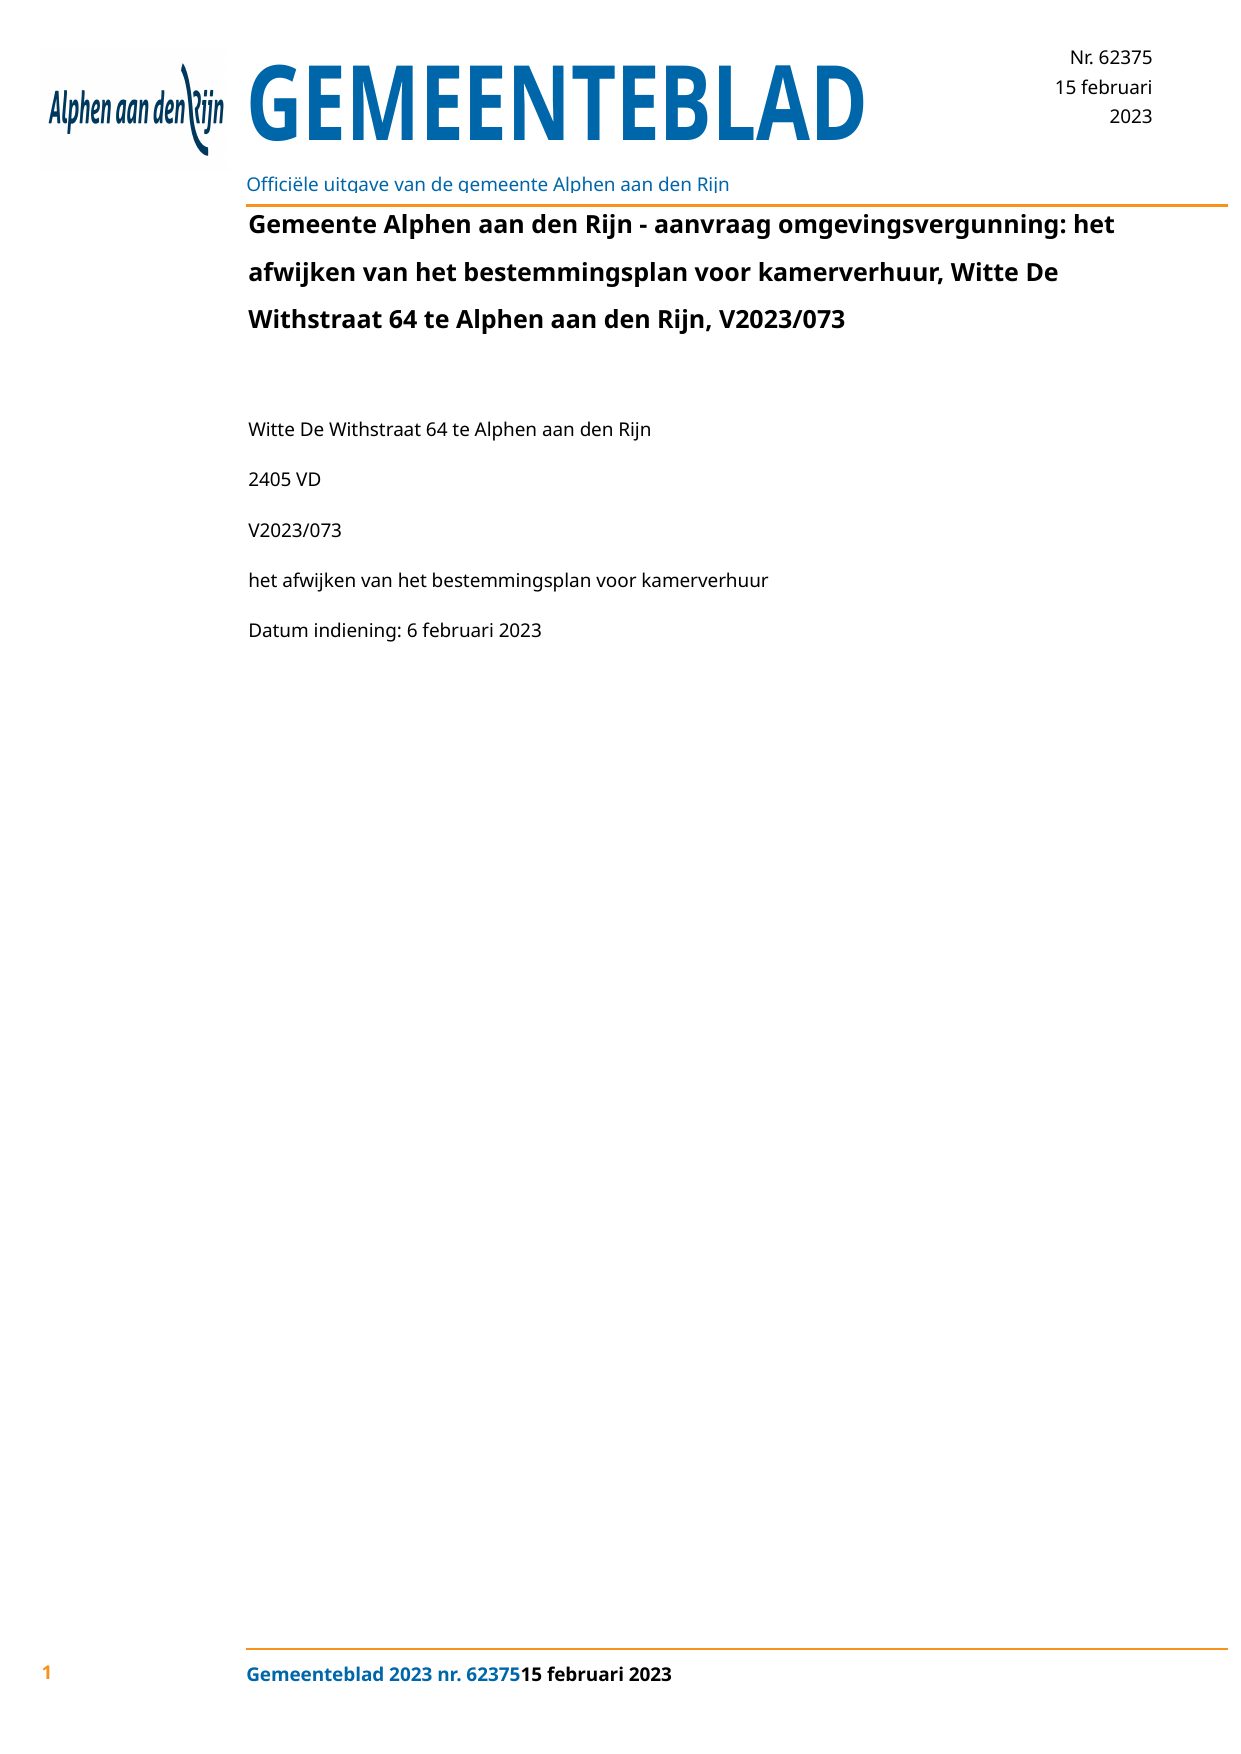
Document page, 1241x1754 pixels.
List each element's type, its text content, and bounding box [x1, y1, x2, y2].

text Witte De Withstraat 64 te Alphen aan den Rijn [248, 416, 1152, 442]
text V2023/073 [248, 517, 1152, 542]
text 2405 VD [248, 466, 1152, 492]
text het afwijken van het bestemmingsplan voor kamerverhuur [248, 567, 1152, 593]
text Datum indiening: 6 februari 2023 [248, 618, 1152, 643]
text Gemeente Alphen aan den Rijn - aanvraag omgevingsvergunning: het afwijken van het bestemmingsplan voor kamerverhuur, Witte De Withstraat 64 te Alphen aan den Rijn, V2023/073 [248, 207, 1152, 336]
picture [41, 47, 231, 172]
